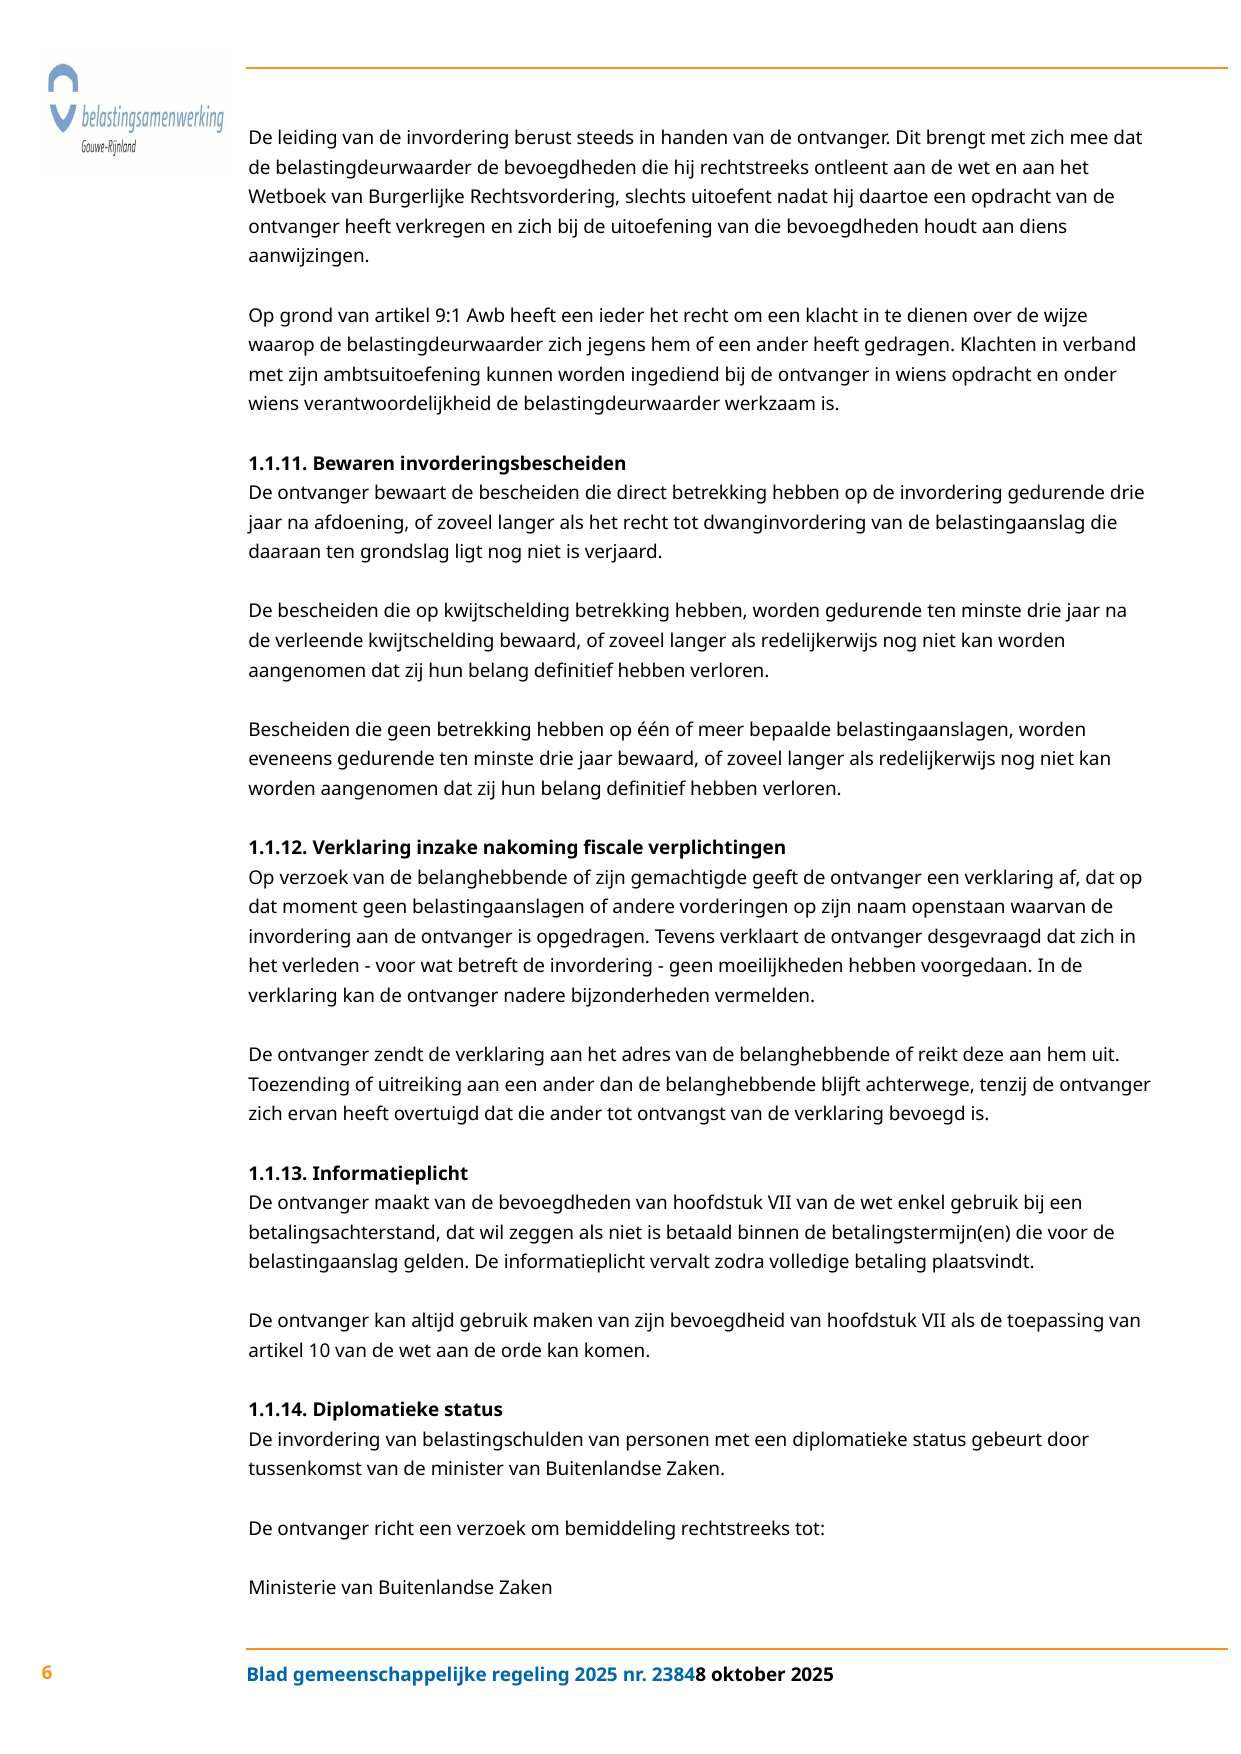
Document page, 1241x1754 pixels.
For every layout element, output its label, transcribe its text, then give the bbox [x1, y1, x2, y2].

text Bescheiden die geen betrekking hebben op één of meer bepaalde belastingaanslagen, worden eveneens gedurende ten minste drie jaar bewaard, of zoveel langer als redelijkerwijs nog niet kan worden aangenomen dat zij hun belang definitief hebben verloren. [248, 716, 1152, 801]
text De ontvanger richt een verzoek om bemiddeling rechtstreeks tot: [248, 1515, 1152, 1541]
text 1.1.11. Bewaren invorderingsbescheiden [248, 450, 1152, 476]
text De ontvanger maakt van de bevoegdheden van hoofdstuk VII van de wet enkel gebruik bij een betalingsachterstand, dat wil zeggen als niet is betaald binnen de betalingstermijn(en) die voor de belastingaanslag gelden. De informatieplicht vervalt zodra volledige betaling plaatsvindt. [248, 1189, 1152, 1274]
text De ontvanger kan altijd gebruik maken van zijn bevoegdheid van hoofdstuk VII als de toepassing van artikel 10 van de wet aan de orde kan komen. [248, 1308, 1152, 1363]
picture [41, 47, 231, 172]
text 1.1.14. Diplomatieke status [248, 1396, 1152, 1422]
text Ministerie van Buitenlandse Zaken [248, 1574, 1152, 1600]
text De leiding van de invordering berust steeds in handen van de ontvanger. Dit brengt met zich mee dat de belastingdeurwaarder de bevoegdheden die hij rechtstreeks ontleent aan de wet en aan het Wetboek van Burgerlijke Rechtsvordering, slechts uitoefent nadat hij daartoe een opdracht van de ontvanger heeft verkregen en zich bij de uitoefening van die bevoegdheden houdt aan diens aanwijzingen. [248, 124, 1152, 268]
text Op verzoek van de belanghebbende of zijn gemachtigde geeft de ontvanger een verklaring af, dat op dat moment geen belastingaanslagen of andere vorderingen op zijn naam openstaan waarvan de invordering aan de ontvanger is opgedragen. Tevens verklaart de ontvanger desgevraagd dat zich in het verleden - voor wat betreft de invordering - geen moeilijkheden hebben voorgedaan. In de verklaring kan de ontvanger nadere bijzonderheden vermelden. [248, 864, 1152, 1008]
text De bescheiden die op kwijtschelding betrekking hebben, worden gedurende ten minste drie jaar na de verleende kwijtschelding bewaard, of zoveel langer als redelijkerwijs nog niet kan worden aangenomen dat zij hun belang definitief hebben verloren. [248, 598, 1152, 683]
text De ontvanger bewaart de bescheiden die direct betrekking hebben op de invordering gedurende drie jaar na afdoening, of zoveel langer als het recht tot dwanginvordering van de belastingaanslag die daaraan ten grondslag ligt nog niet is verjaard. [248, 479, 1152, 564]
text 1.1.12. Verklaring inzake nakoming fiscale verplichtingen [248, 834, 1152, 860]
text 1.1.13. Informatieplicht [248, 1160, 1152, 1186]
text Op grond van artikel 9:1 Awb heeft een ieder het recht om een klacht in te dienen over de wijze waarop de belastingdeurwaarder zich jegens hem of een ander heeft gedragen. Klachten in verband met zijn ambtsuitoefening kunnen worden ingediend bij de ontvanger in wiens opdracht en onder wiens verantwoordelijkheid de belastingdeurwaarder werkzaam is. [248, 302, 1152, 416]
text De ontvanger zendt de verklaring aan het adres van de belanghebbende of reikt deze aan hem uit. Toezending of uitreiking aan een ander dan de belanghebbende blijft achterwege, tenzij de ontvanger zich ervan heeft overtuigd dat die ander tot ontvangst van de verklaring bevoegd is. [248, 1041, 1152, 1126]
text De invordering van belastingschulden van personen met een diplomatieke status gebeurt door tussenkomst van de minister van Buitenlandse Zaken. [248, 1426, 1152, 1481]
